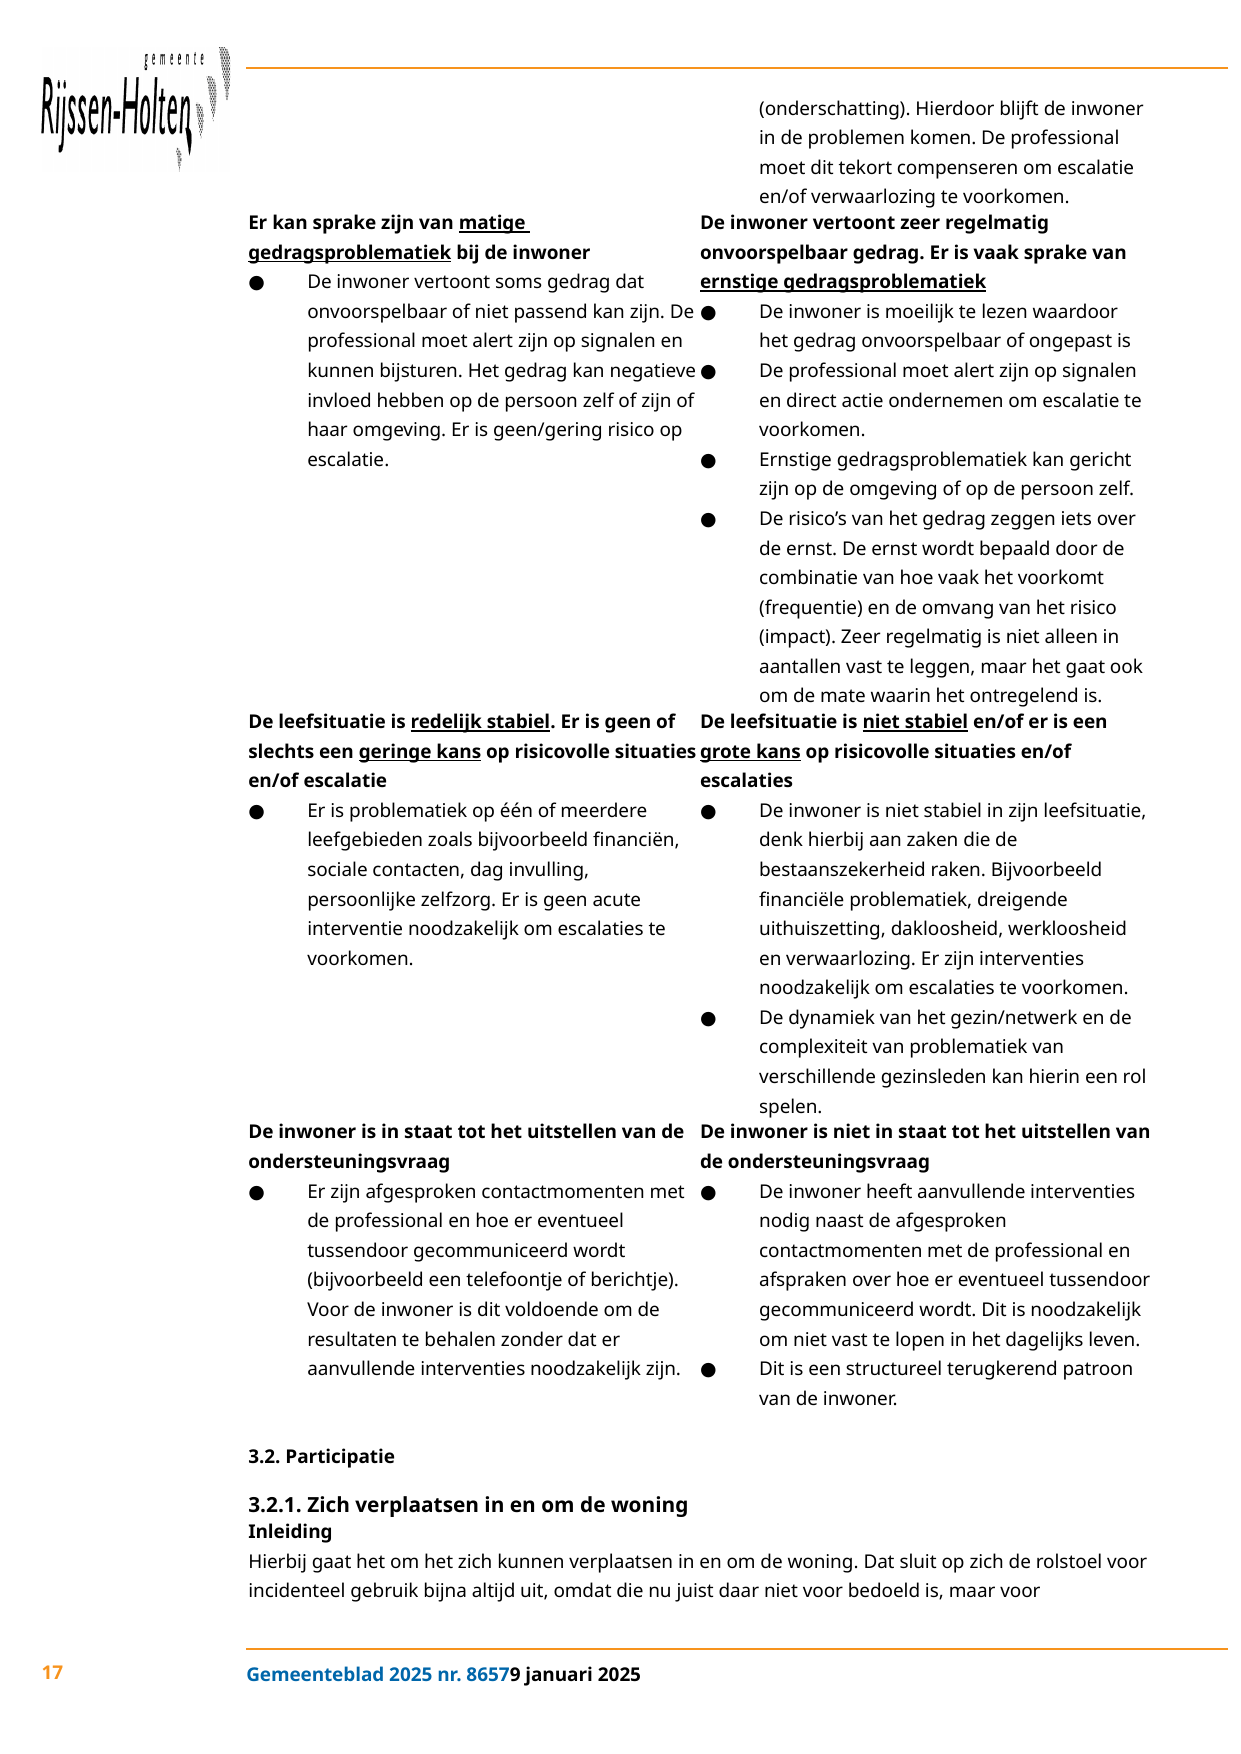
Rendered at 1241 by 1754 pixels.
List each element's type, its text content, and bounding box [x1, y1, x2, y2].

text 3.2.1. Zich verplaatsen in en om de woning [248, 1490, 1152, 1518]
table_cell (onderschatting). Hierdoor blijft de inwoner in de problemen komen. De professional moet dit tekort compenseren om escalatie en/of verwaarlozing te voorkomen. [700, 95, 1152, 209]
text Inleiding [248, 1518, 1152, 1544]
table_cell Er kan sprake zijn van matige gedragsproblematiek bij de inwoner De inwoner vertoont soms gedrag dat onvoorspelbaar of niet passend kan zijn. De professional moet alert zijn op signalen en kunnen bijsturen. Het gedrag kan negatieve invloed hebben op de persoon zelf of zijn of haar omgeving. Er is geen/gering risico op escalatie. [248, 209, 700, 708]
table_cell De leefsituatie is niet stabiel en/of er is een grote kans op risicovolle situaties en/of escalaties De inwoner is niet stabiel in zijn leefsituatie, denk hierbij aan zaken die de bestaanszekerheid raken. Bijvoorbeeld financiële problematiek, dreigende uithuiszetting, dakloosheid, werkloosheid en verwaarlozing. Er zijn interventies noodzakelijk om escalaties te voorkomen. De dynamiek van het gezin/netwerk en de complexiteit van problematiek van verschillende gezinsleden kan hierin een rol spelen. [700, 708, 1152, 1119]
table_cell [248, 95, 700, 209]
text Hierbij gaat het om het zich kunnen verplaatsen in en om de woning. Dat sluit op zich de rolstoel voor incidenteel gebruik bijna altijd uit, omdat die nu juist daar niet voor bedoeld is, maar voor [248, 1548, 1152, 1603]
table_cell De inwoner is niet in staat tot het uitstellen van de ondersteuningsvraag De inwoner heeft aanvullende interventies nodig naast de afgesproken contactmomenten met de professional en afspraken over hoe er eventueel tussendoor gecommuniceerd wordt. Dit is noodzakelijk om niet vast te lopen in het dagelijks leven. Dit is een structureel terugkerend patroon van de inwoner. [700, 1119, 1152, 1411]
picture [41, 47, 231, 172]
table_cell De inwoner vertoont zeer regelmatig onvoorspelbaar gedrag. Er is vaak sprake van ernstige gedragsproblematiek De inwoner is moeilijk te lezen waardoor het gedrag onvoorspelbaar of ongepast is De professional moet alert zijn op signalen en direct actie ondernemen om escalatie te voorkomen. Ernstige gedragsproblematiek kan gericht zijn op de omgeving of op de persoon zelf. De risico’s van het gedrag zeggen iets over de ernst. De ernst wordt bepaald door de combinatie van hoe vaak het voorkomt (frequentie) en de omvang van het risico (impact). Zeer regelmatig is niet alleen in aantallen vast te leggen, maar het gaat ook om de mate waarin het ontregelend is. [700, 209, 1152, 708]
text 3.2. Participatie [248, 1443, 1152, 1469]
table_cell De leefsituatie is redelijk stabiel. Er is geen of slechts een geringe kans op risicovolle situaties en/of escalatie Er is problematiek op één of meerdere leefgebieden zoals bijvoorbeeld financiën, sociale contacten, dag invulling, persoonlijke zelfzorg. Er is geen acute interventie noodzakelijk om escalaties te voorkomen. [248, 708, 700, 1119]
table_cell De inwoner is in staat tot het uitstellen van de ondersteuningsvraag Er zijn afgesproken contactmomenten met de professional en hoe er eventueel tussendoor gecommuniceerd wordt (bijvoorbeeld een telefoontje of berichtje). Voor de inwoner is dit voldoende om de resultaten te behalen zonder dat er aanvullende interventies noodzakelijk zijn. [248, 1119, 700, 1411]
